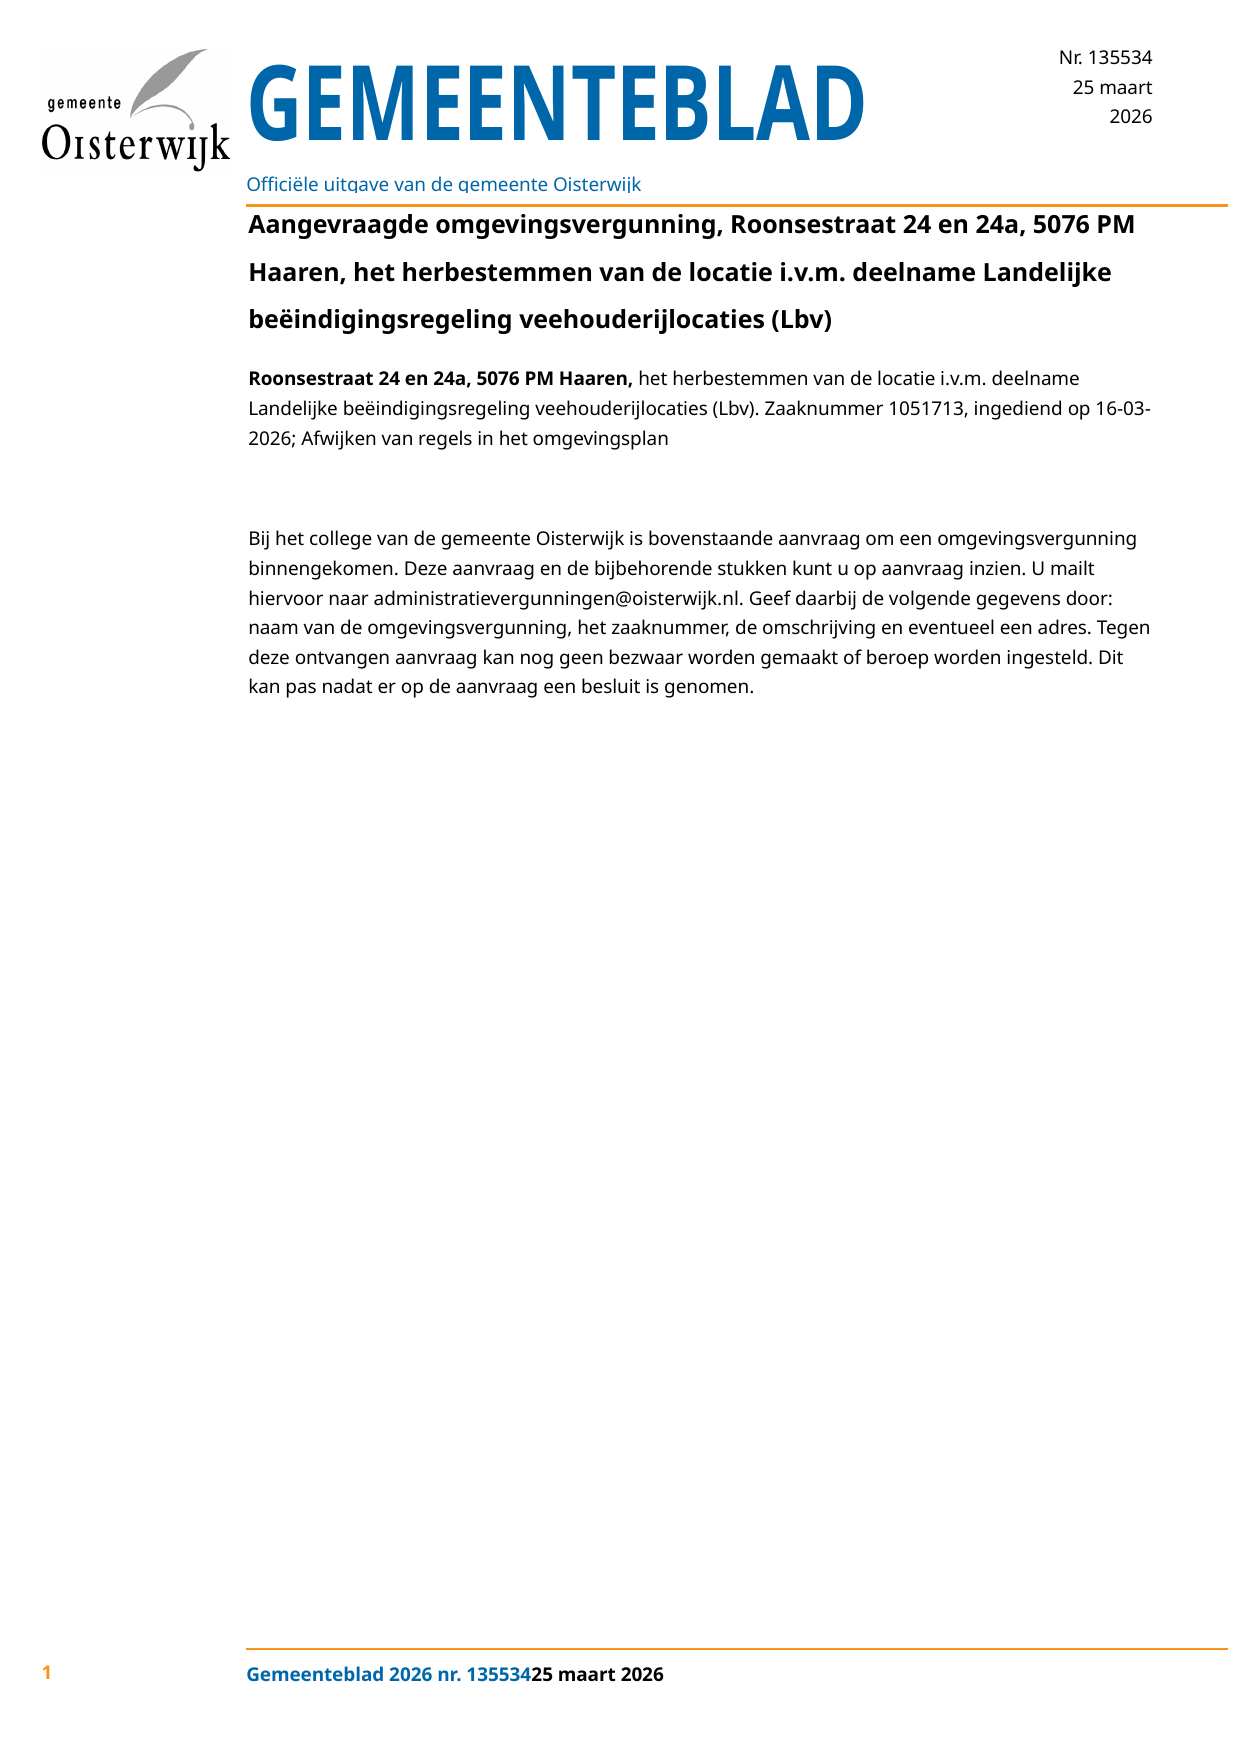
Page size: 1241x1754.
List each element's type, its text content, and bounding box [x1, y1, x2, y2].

picture [41, 47, 231, 172]
text Roonsestraat 24 en 24a, 5076 PM Haaren, het herbestemmen van de locatie i.v.m. deelname Landelijke beëindigingsregeling veehouderijlocaties (Lbv). Zaaknummer 1051713, ingediend op 16-03-2026; Afwijken van regels in het omgevingsplan [248, 366, 1152, 450]
text Bij het college van de gemeente Oisterwijk is bovenstaande aanvraag om een omgevingsvergunning binnengekomen. Deze aanvraag en de bijbehorende stukken kunt u op aanvraag inzien. U mailt hiervoor naar administratievergunningen@oisterwijk.nl. Geef daarbij de volgende gegevens door: naam van de omgevingsvergunning, het zaaknummer, de omschrijving en eventueel een adres. Tegen deze ontvangen aanvraag kan nog geen bezwaar worden gemaakt of beroep worden ingesteld. Dit kan pas nadat er op de aanvraag een besluit is genomen. [248, 526, 1152, 699]
text Aangevraagde omgevingsvergunning, Roonsestraat 24 en 24a, 5076 PM Haaren, het herbestemmen van de locatie i.v.m. deelname Landelijke beëindigingsregeling veehouderijlocaties (Lbv) [248, 207, 1152, 336]
